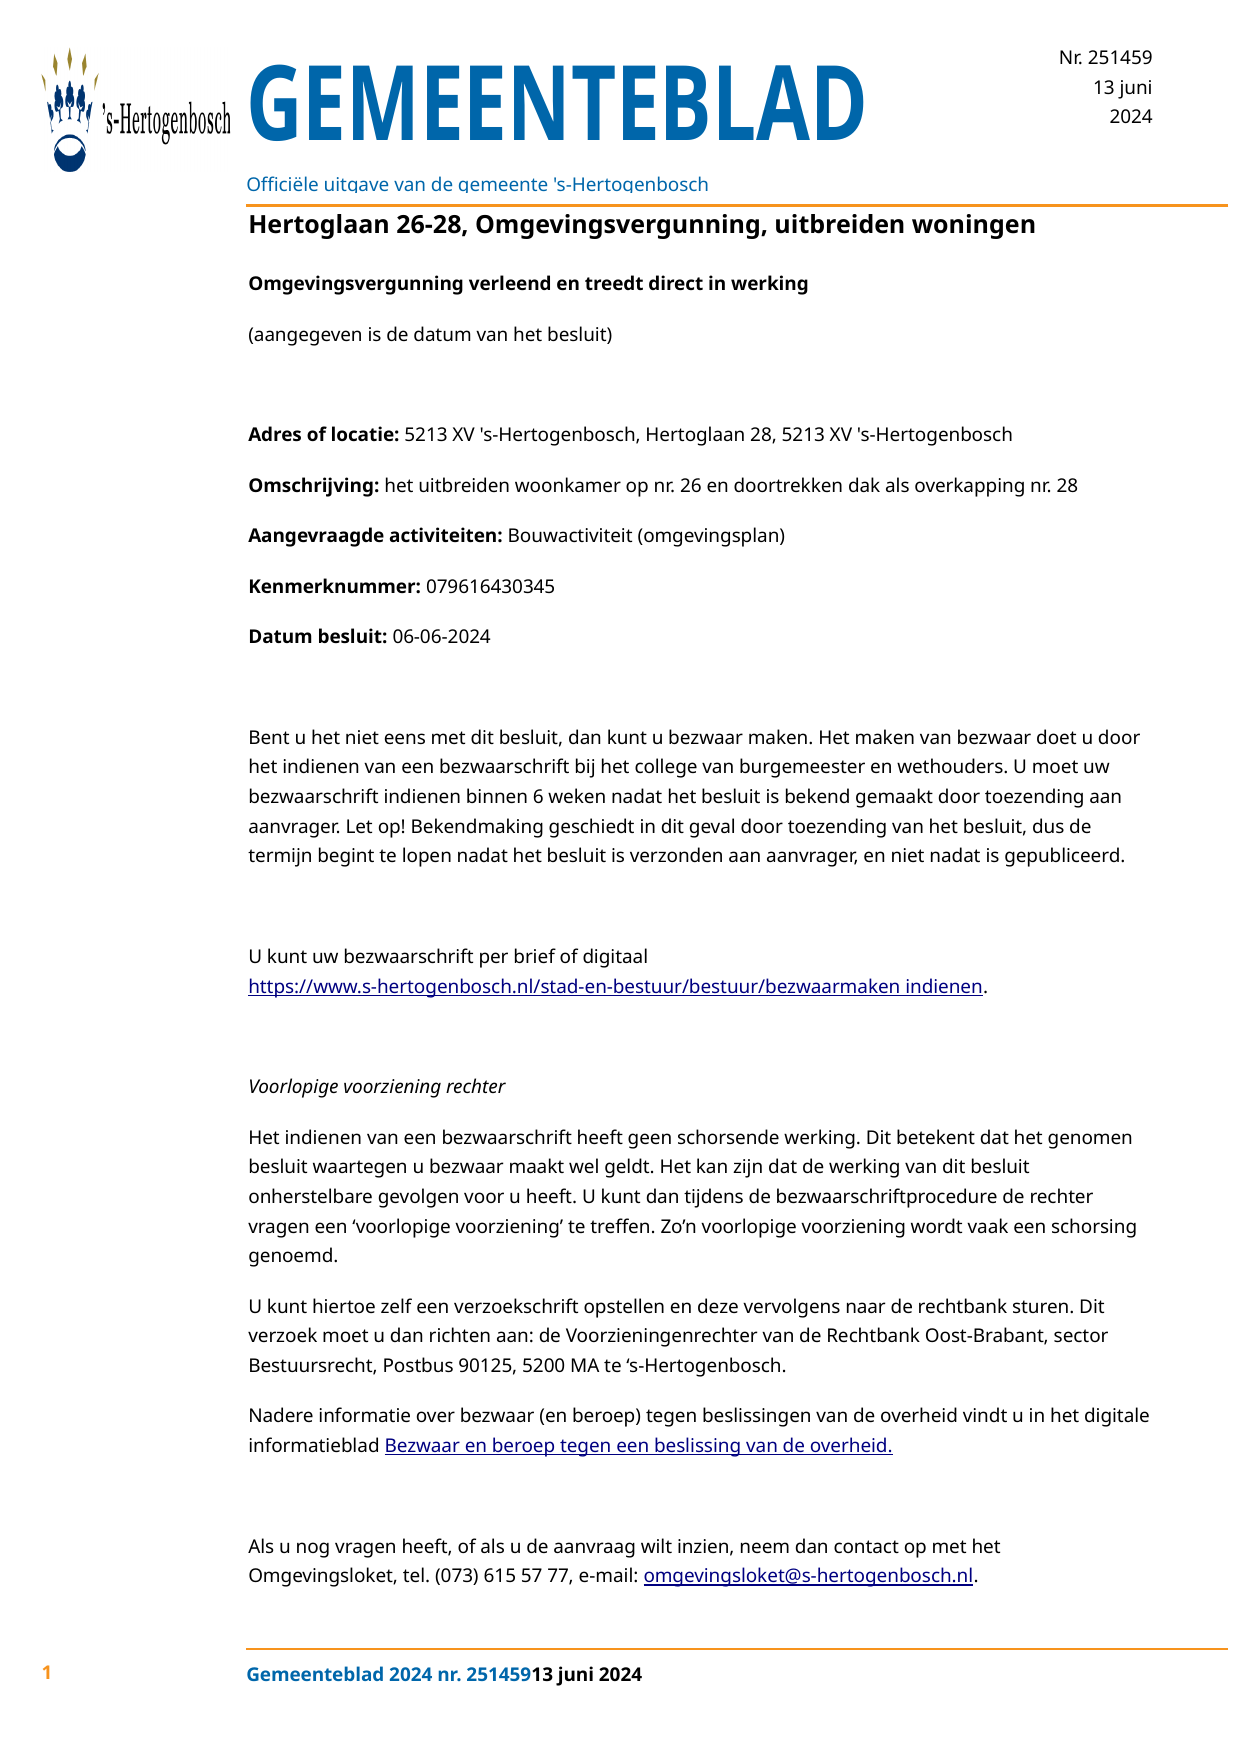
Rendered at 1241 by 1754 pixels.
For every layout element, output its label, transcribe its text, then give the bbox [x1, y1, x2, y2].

text Adres of locatie: 5213 XV 's-Hertogenbosch, Hertoglaan 28, 5213 XV 's-Hertogenbosch [248, 422, 1152, 447]
text Het indienen van een bezwaarschrift heeft geen schorsende werking. Dit betekent dat het genomen besluit waartegen u bezwaar maakt wel geldt. Het kan zijn dat de werking van dit besluit onherstelbare gevolgen voor u heeft. U kunt dan tijdens de bezwaarschriftprocedure de rechter vragen een ‘voorlopige voorziening’ te treffen. Zo’n voorlopige voorziening wordt vaak een schorsing genoemd. [248, 1124, 1152, 1268]
text Als u nog vragen heeft, of als u de aanvraag wilt inzien, neem dan contact op met het Omgevingsloket, tel. (073) 615 57 77, e-mail: omgevingsloket@s-hertogenbosch.nl. [248, 1533, 1152, 1588]
text Omschrijving: het uitbreiden woonkamer op nr. 26 en doortrekken dak als overkapping nr. 28 [248, 472, 1152, 498]
text Kenmerknummer: 079616430345 [248, 573, 1152, 598]
text U kunt hiertoe zelf een verzoekschrift opstellen en deze vervolgens naar de rechtbank sturen. Dit verzoek moet u dan richten aan: de Voorzieningenrechter van de Rechtbank Oost-Brabant, sector Bestuursrecht, Postbus 90125, 5200 MA te ‘s-Hertogenbosch. [248, 1293, 1152, 1378]
text Aangevraagde activiteiten: Bouwactiviteit (omgevingsplan) [248, 522, 1152, 548]
text Datum besluit: 06-06-2024 [248, 623, 1152, 649]
text Hertoglaan 26-28, Omgevingsvergunning, uitbreiden woningen [248, 207, 1152, 241]
text Voorlopige voorziening rechter [248, 1074, 1152, 1099]
text (aangegeven is de datum van het besluit) [248, 321, 1152, 346]
text Bent u het niet eens met dit besluit, dan kunt u bezwaar maken. Het maken van bezwaar doet u door het indienen van een bezwaarschrift bij het college van burgemeester en wethouders. U moet uw bezwaarschrift indienen binnen 6 weken nadat het besluit is bekend gemaakt door toezending aan aanvrager. Let op! Bekendmaking geschiedt in dit geval door toezending van het besluit, dus de termijn begint te lopen nadat het besluit is verzonden aan aanvrager, en niet nadat is gepubliceerd. [248, 724, 1152, 868]
text Omgevingsvergunning verleend en treedt direct in werking [248, 270, 1152, 296]
picture [41, 47, 231, 172]
text Nadere informatie over bezwaar (en beroep) tegen beslissingen van de overheid vindt u in het digitale informatieblad Bezwaar en beroep tegen een beslissing van de overheid. [248, 1402, 1152, 1458]
text U kunt uw bezwaarschrift per brief of digitaal https://www.s-hertogenbosch.nl/stad-en-bestuur/bestuur/bezwaarmaken indienen. [248, 943, 1152, 998]
